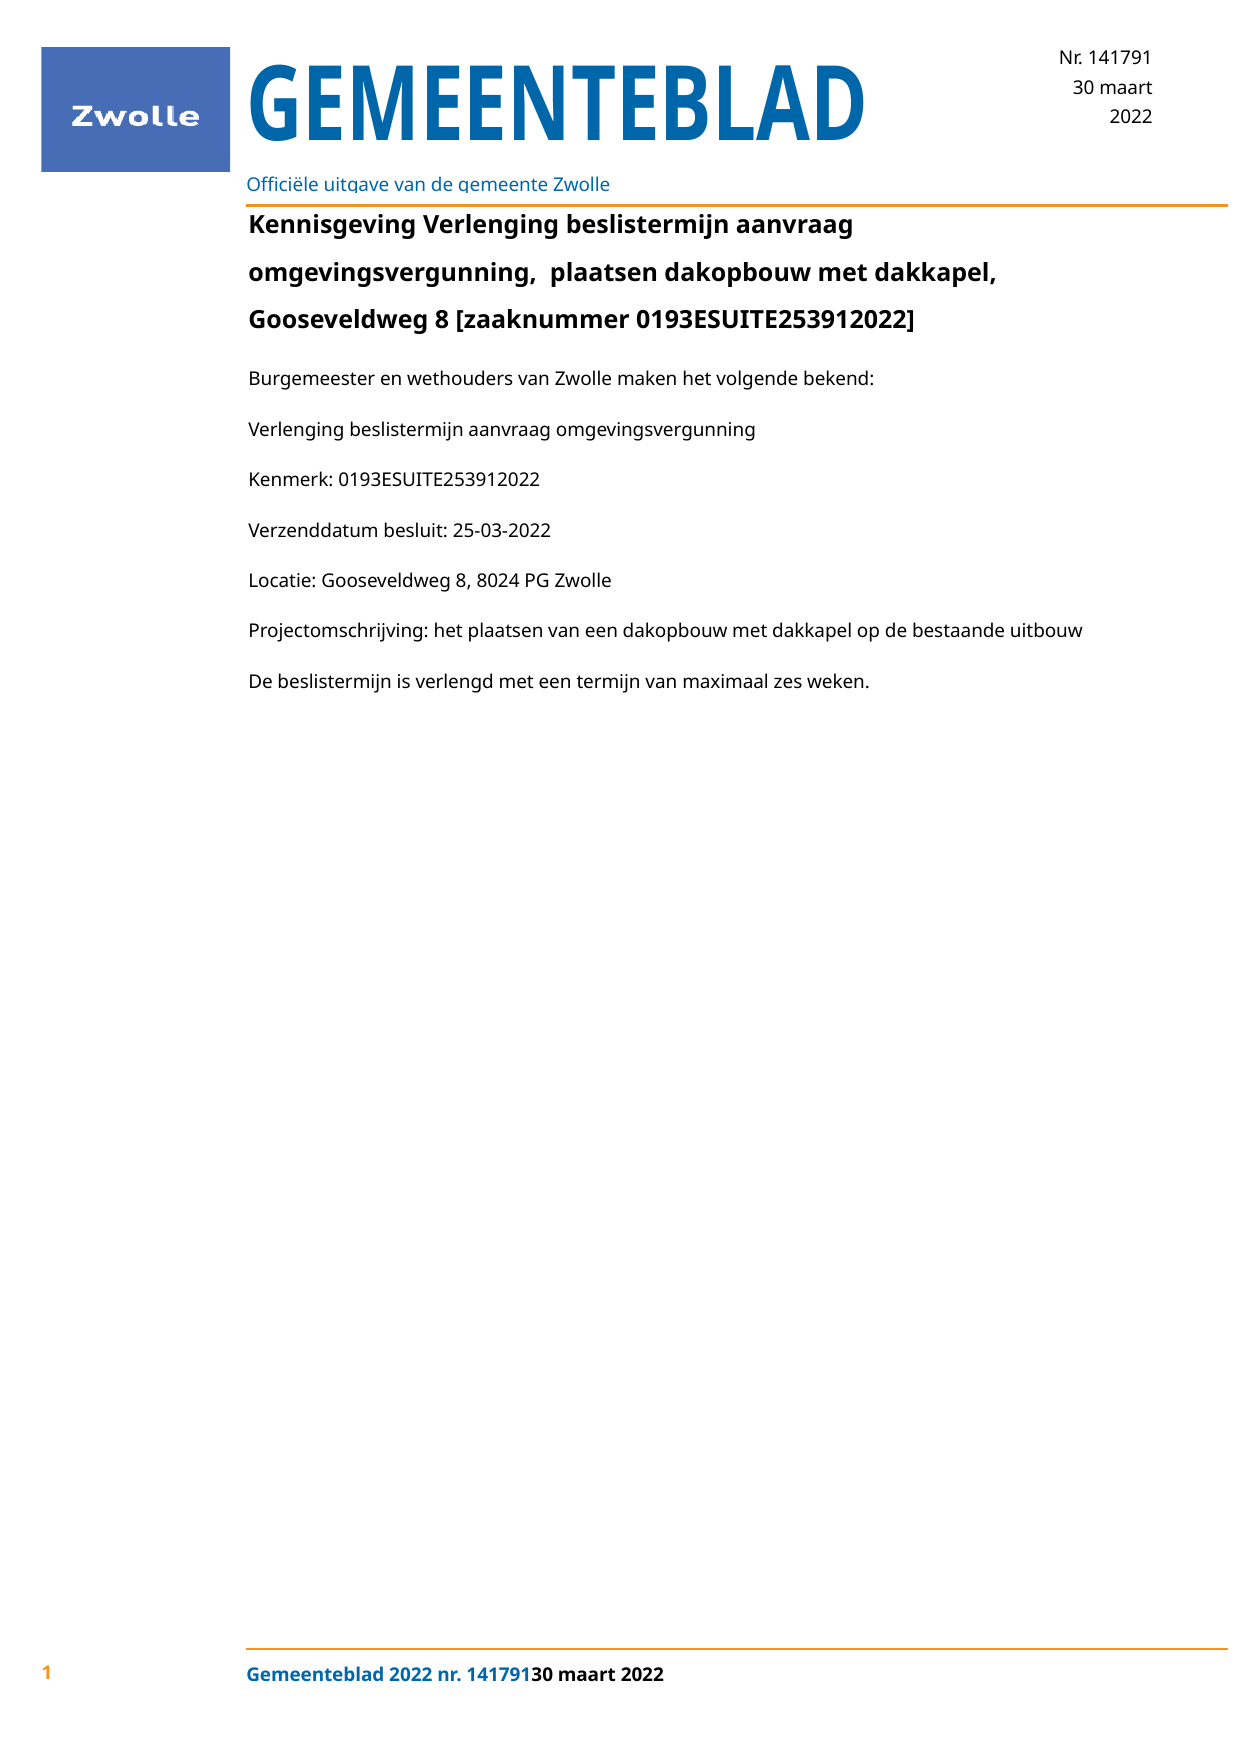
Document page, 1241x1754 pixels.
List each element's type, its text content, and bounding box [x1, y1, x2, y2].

text Kennisgeving Verlenging beslistermijn aanvraag omgevingsvergunning, plaatsen dakopbouw met dakkapel, Gooseveldweg 8 [zaaknummer 0193ESUITE253912022] [248, 207, 1152, 336]
text Locatie: Gooseveldweg 8, 8024 PG Zwolle [248, 567, 1152, 593]
text Verlenging beslistermijn aanvraag omgevingsvergunning [248, 416, 1152, 442]
text Kenmerk: 0193ESUITE253912022 [248, 466, 1152, 492]
text Projectomschrijving: het plaatsen van een dakopbouw met dakkapel op de bestaande uitbouw [248, 618, 1152, 643]
text Burgemeester en wethouders van Zwolle maken het volgende bekend: [248, 366, 1152, 391]
text De beslistermijn is verlengd met een termijn van maximaal zes weken. [248, 668, 1152, 694]
text Verzenddatum besluit: 25-03-2022 [248, 517, 1152, 542]
picture [41, 47, 231, 172]
